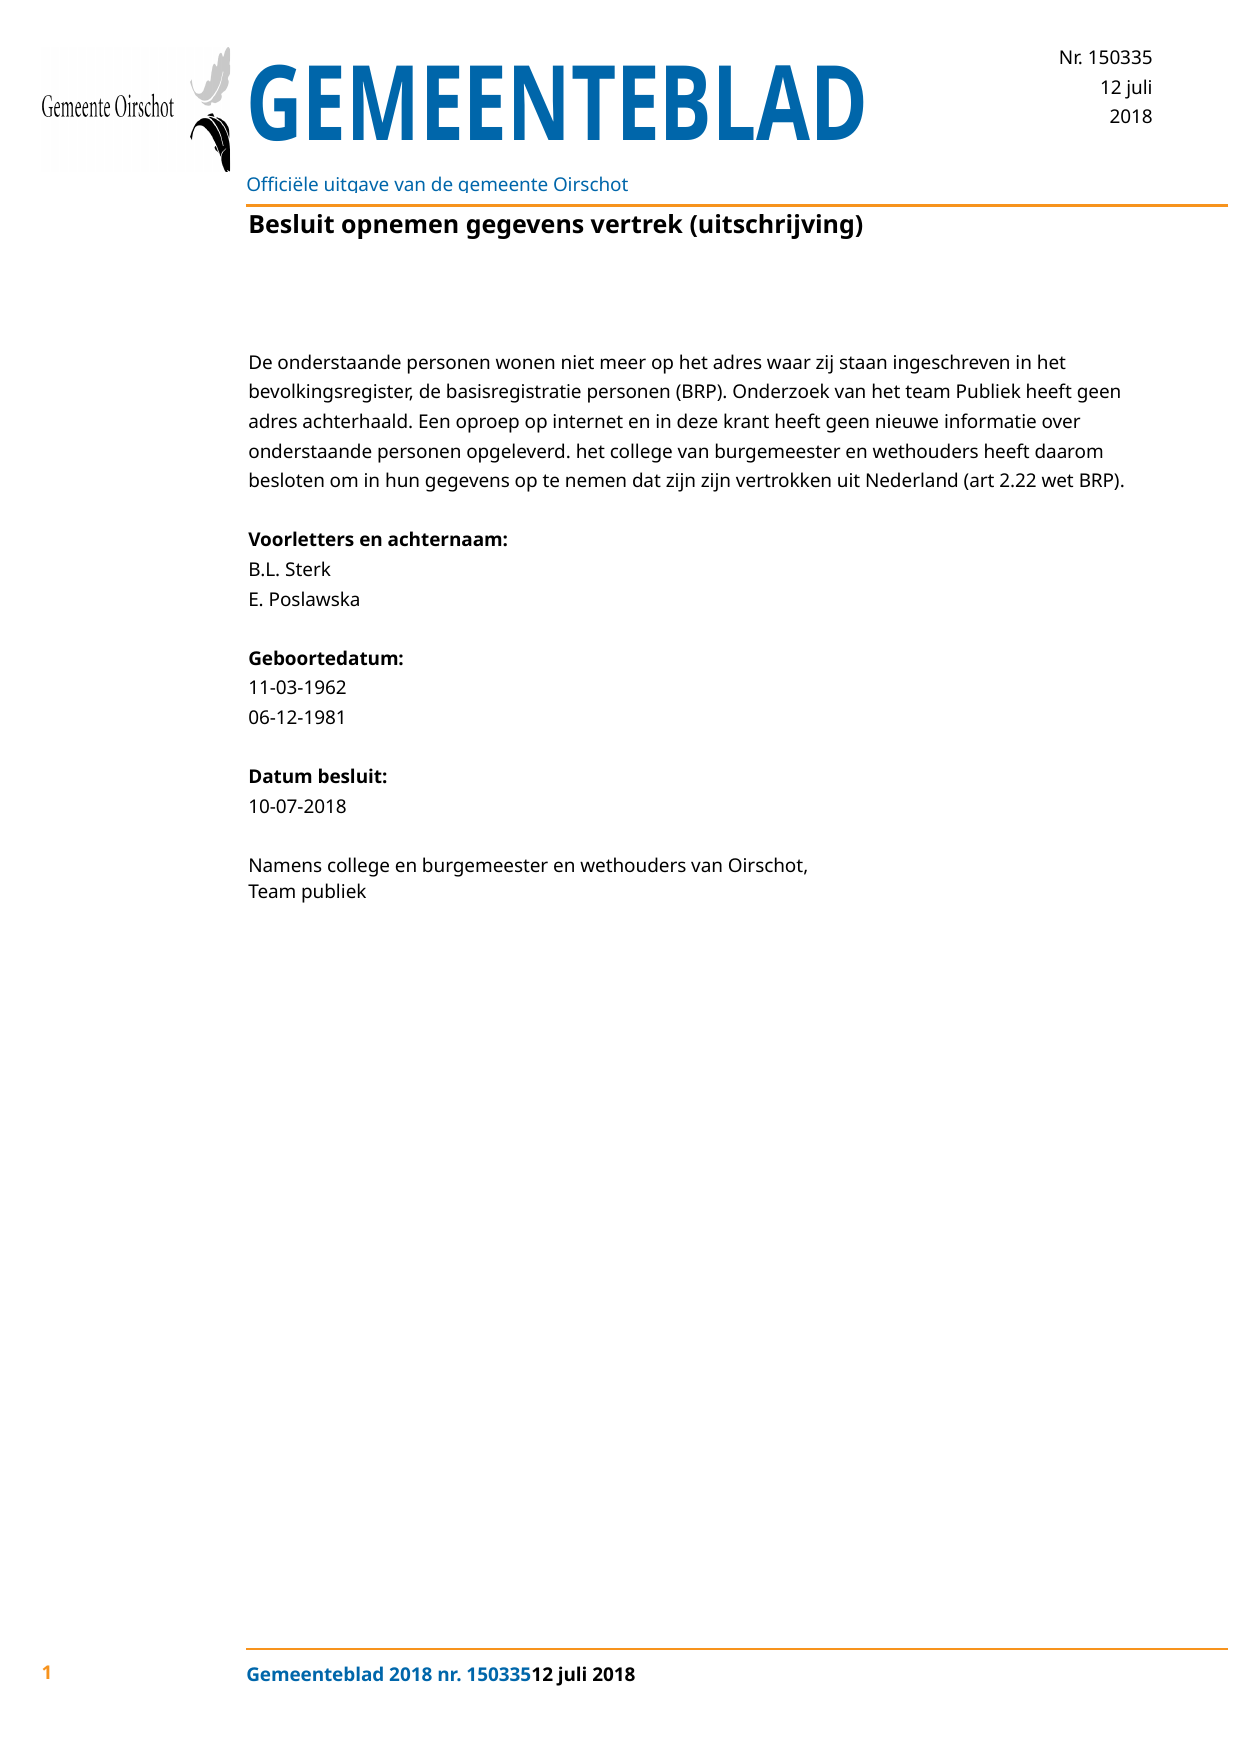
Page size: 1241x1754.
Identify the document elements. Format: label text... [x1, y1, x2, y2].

text 11-03-1962 [248, 674, 1152, 700]
text Team publiek [248, 878, 1152, 903]
text Namens college en burgemeester en wethouders van Oirschot, [248, 852, 1152, 878]
text Geboortedatum: [248, 645, 1152, 671]
text B.L. Sterk [248, 556, 1152, 582]
text De onderstaande personen wonen niet meer op het adres waar zij staan ingeschreven in het bevolkingsregister, de basisregistratie personen (BRP). Onderzoek van het team Publiek heeft geen adres achterhaald. Een oproep op internet en in deze krant heeft geen nieuwe informatie over onderstaande personen opgeleverd. het college van burgemeester en wethouders heeft daarom besloten om in hun gegevens op te nemen dat zijn zijn vertrokken uit Nederland (art 2.22 wet BRP). [248, 349, 1152, 493]
text E. Poslawska [248, 586, 1152, 612]
text Voorletters en achternaam: [248, 527, 1152, 552]
text 10-07-2018 [248, 793, 1152, 819]
picture [41, 47, 231, 172]
text 06-12-1981 [248, 704, 1152, 730]
text Besluit opnemen gegevens vertrek (uitschrijving) [248, 207, 1152, 241]
text Datum besluit: [248, 763, 1152, 789]
